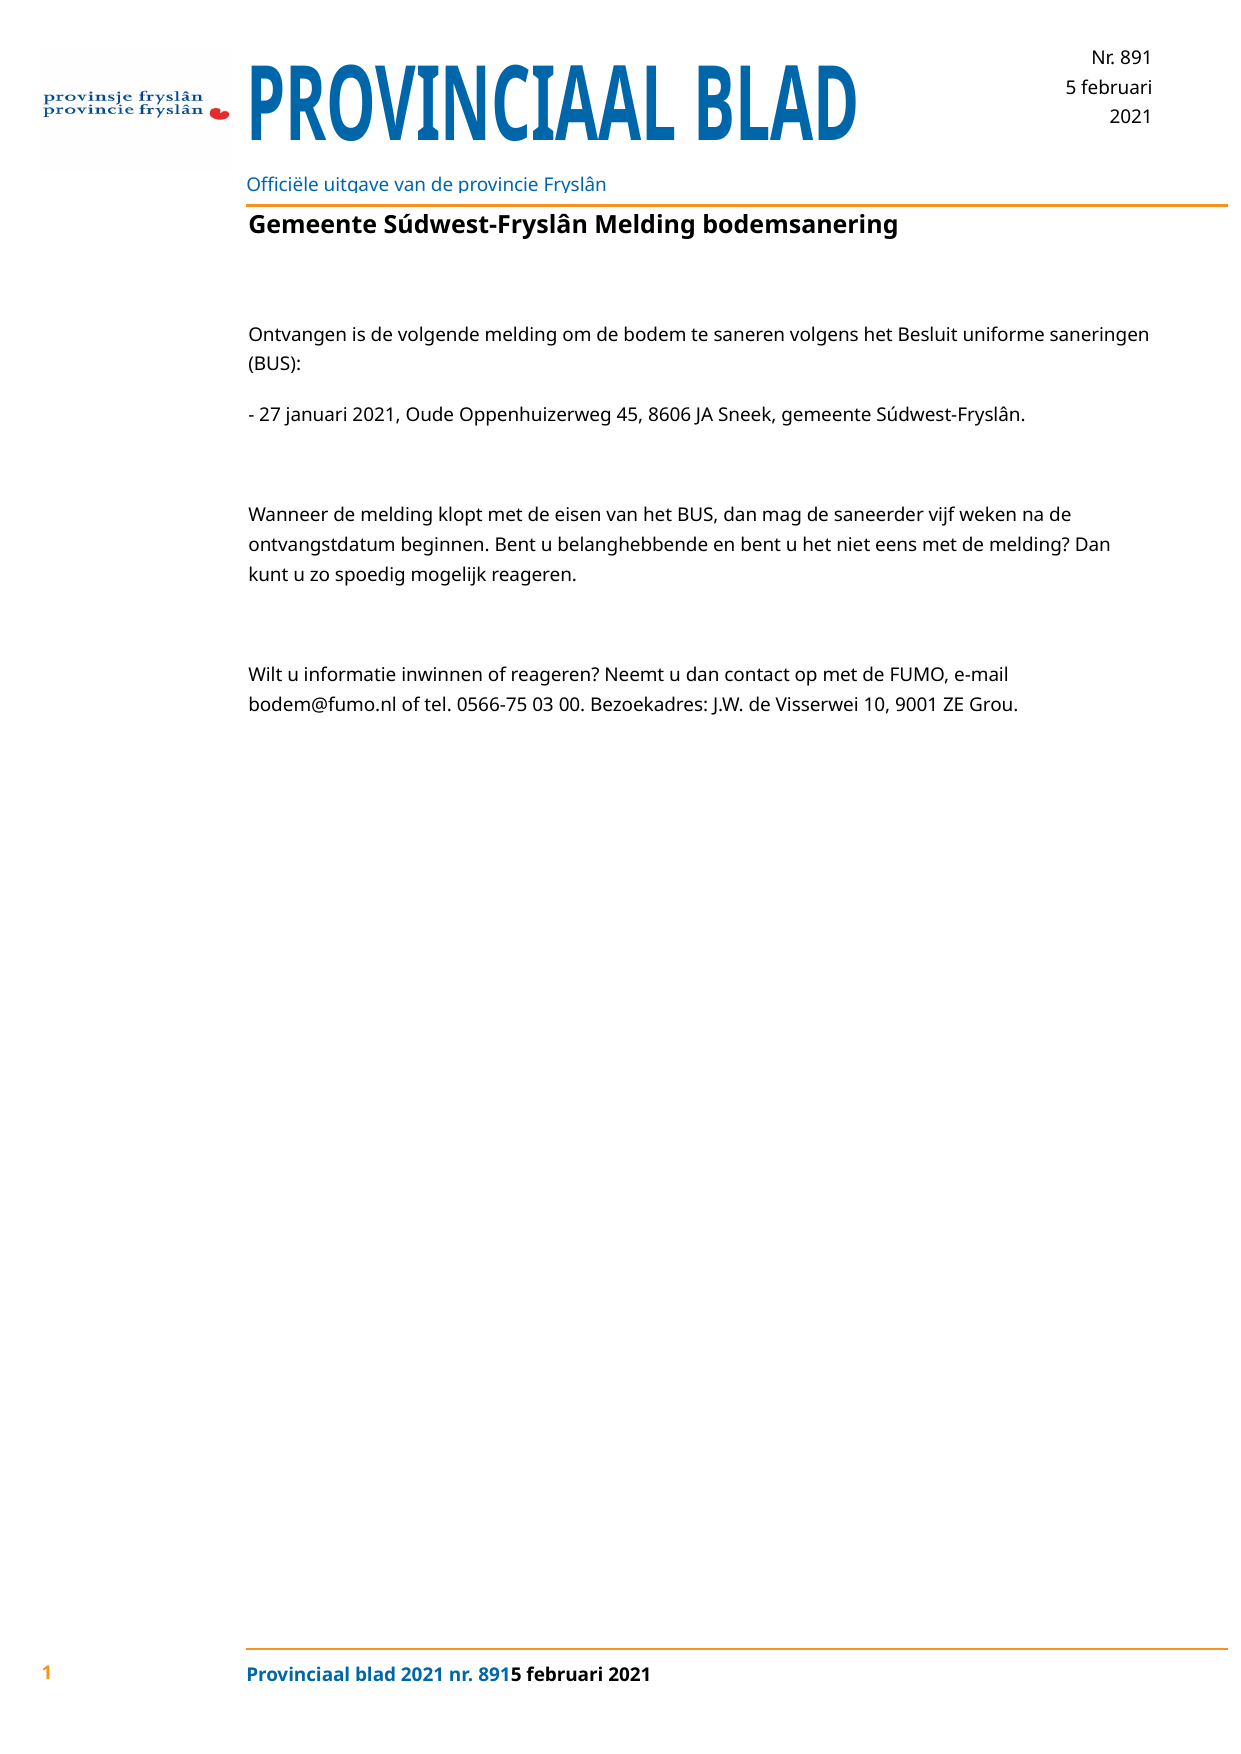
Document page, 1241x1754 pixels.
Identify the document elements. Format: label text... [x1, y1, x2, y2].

text Ontvangen is de volgende melding om de bodem te saneren volgens het Besluit uniforme saneringen (BUS): [248, 321, 1152, 376]
text Gemeente Súdwest-Fryslân Melding bodemsanering [248, 207, 1152, 241]
text Wanneer de melding klopt met de eisen van het BUS, dan mag de saneerder vijf weken na de ontvangstdatum beginnen. Bent u belanghebbende en bent u het niet eens met de melding? Dan kunt u zo spoedig mogelijk reageren. [248, 502, 1152, 586]
text - 27 januari 2021, Oude Oppenhuizerweg 45, 8606 JA Sneek, gemeente Súdwest-Fryslân. [248, 401, 1152, 426]
text Wilt u informatie inwinnen of reageren? Neemt u dan contact op met de FUMO, e-mail bodem@fumo.nl of tel. 0566-75 03 00. Bezoekadres: J.W. de Visserwei 10, 9001 ZE Grou. [248, 662, 1152, 717]
picture [41, 47, 231, 172]
